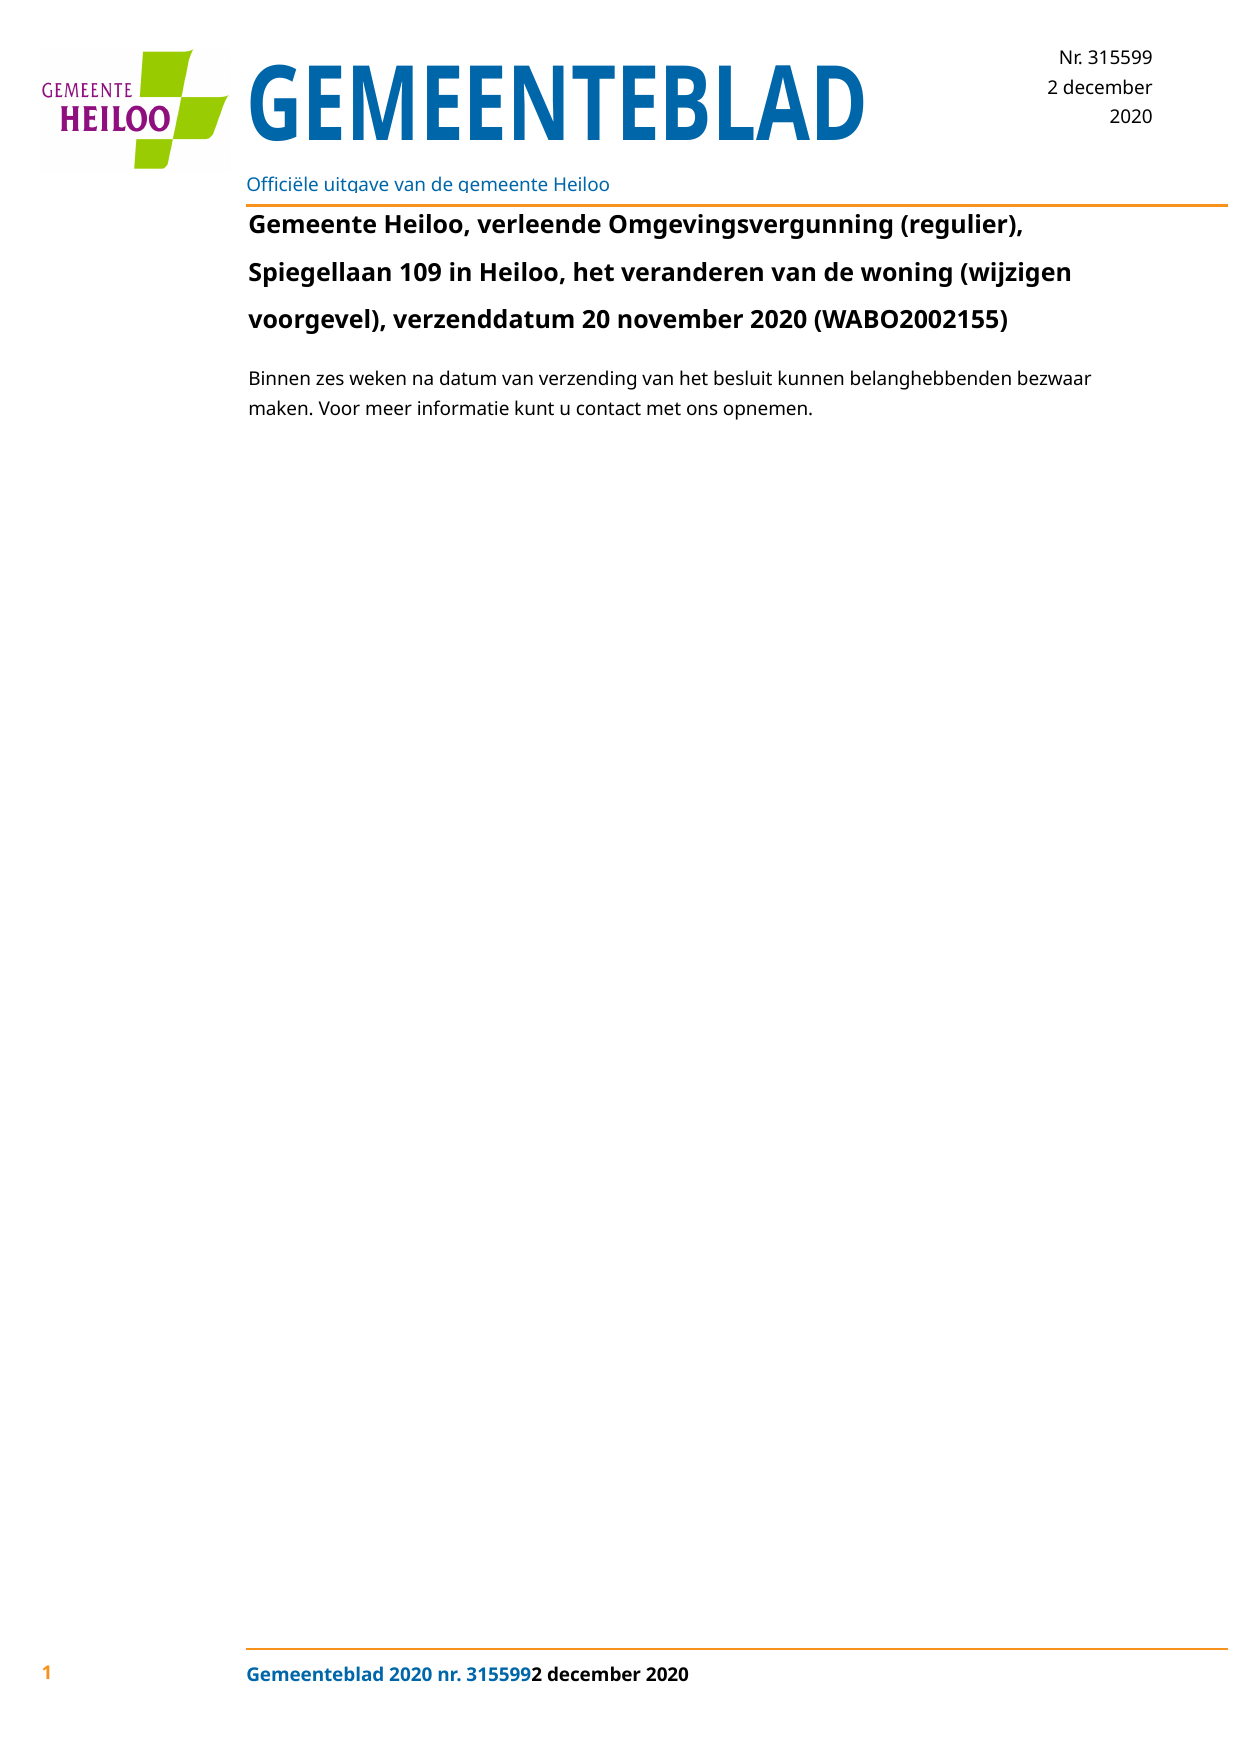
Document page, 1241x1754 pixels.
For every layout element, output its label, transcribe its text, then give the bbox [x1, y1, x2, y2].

text Binnen zes weken na datum van verzending van het besluit kunnen belanghebbenden bezwaar maken. Voor meer informatie kunt u contact met ons opnemen. [248, 366, 1152, 421]
text Gemeente Heiloo, verleende Omgevingsvergunning (regulier), Spiegellaan 109 in Heiloo, het veranderen van de woning (wijzigen voorgevel), verzenddatum 20 november 2020 (WABO2002155) [248, 207, 1152, 336]
picture [41, 47, 231, 172]
